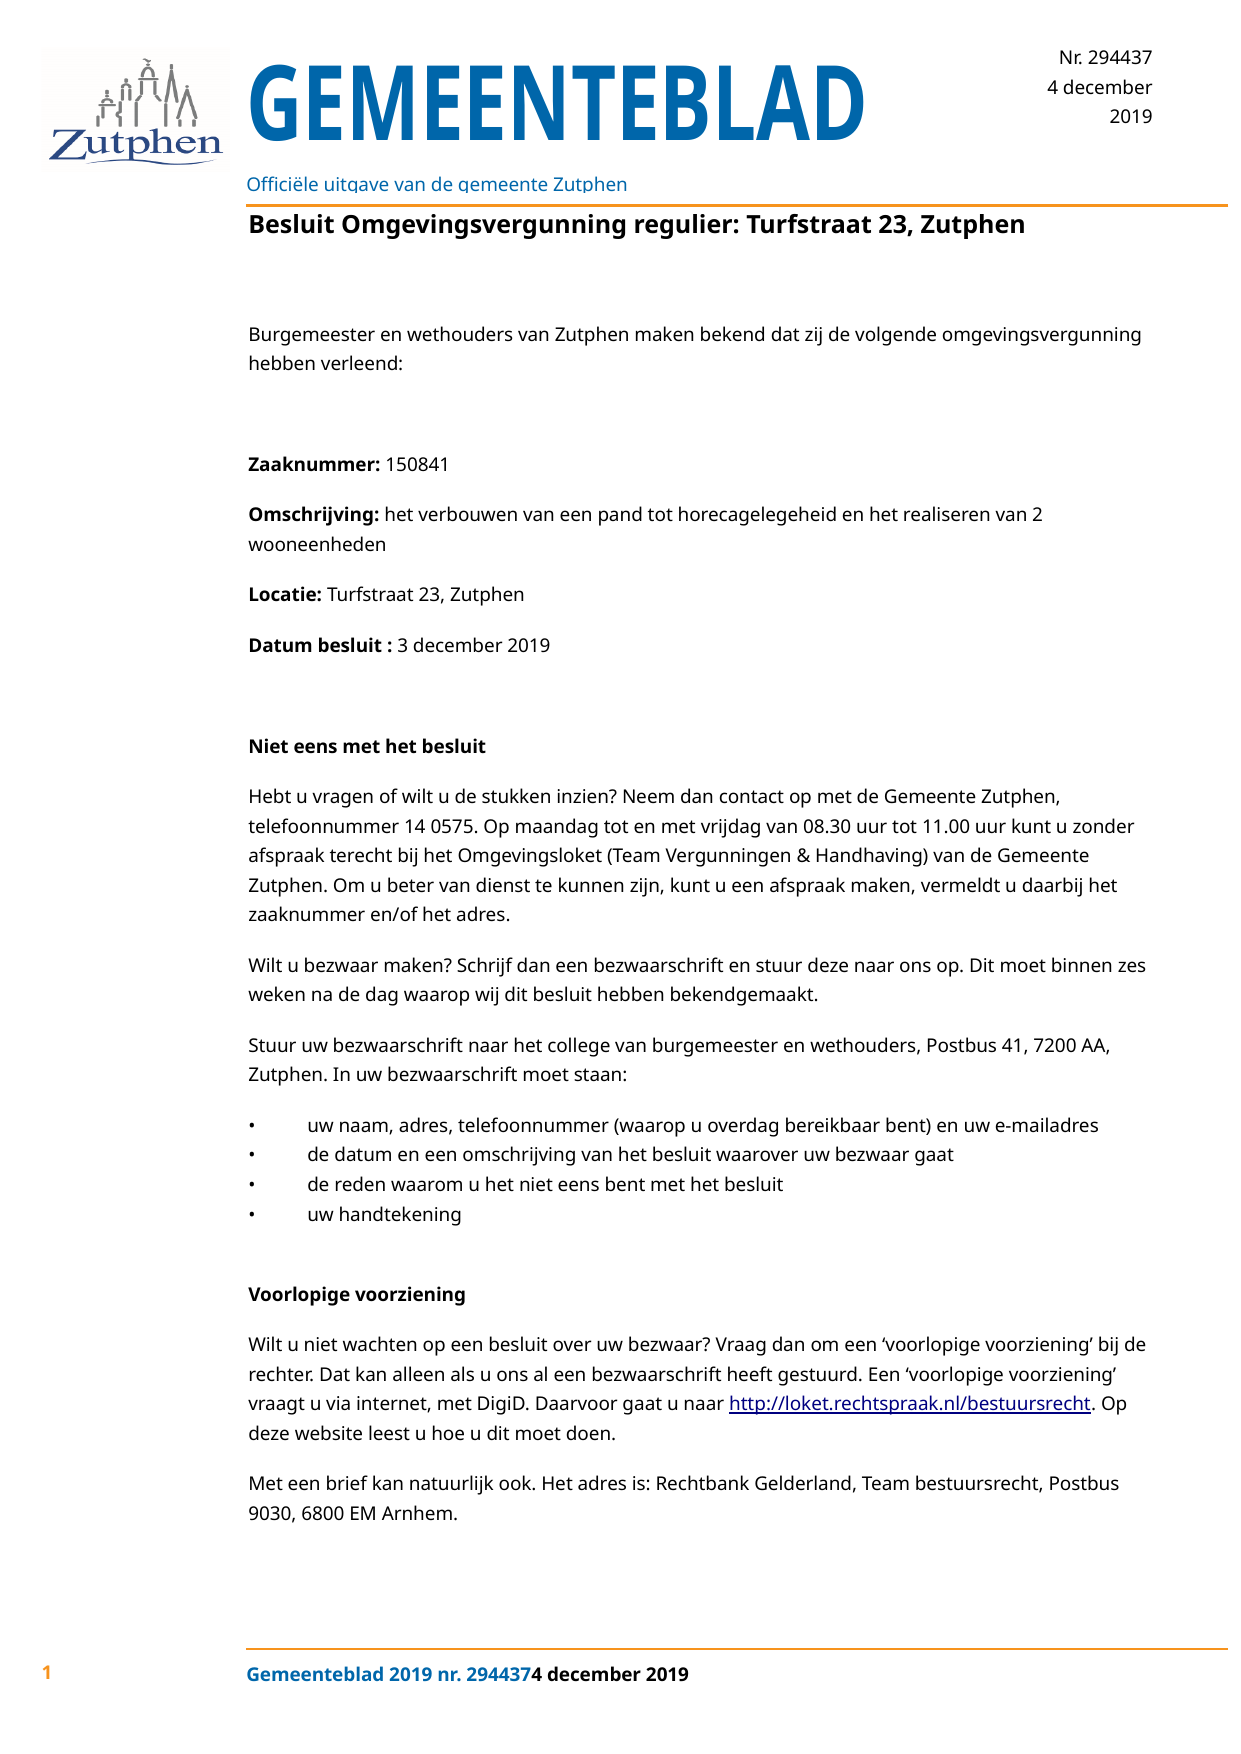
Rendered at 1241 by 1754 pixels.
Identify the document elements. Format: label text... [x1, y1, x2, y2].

text Burgemeester en wethouders van Zutphen maken bekend dat zij de volgende omgevingsvergunning hebben verleend: [248, 321, 1152, 376]
text Wilt u bezwaar maken? Schrijf dan een bezwaarschrift en stuur deze naar ons op. Dit moet binnen zes weken na de dag waarop wij dit besluit hebben bekendgemaakt. [248, 952, 1152, 1007]
list uw naam, adres, telefoonnummer (waarop u overdag bereikbaar bent) en uw e-mailadres [248, 1112, 1152, 1138]
text Hebt u vragen of wilt u de stukken inzien? Neem dan contact op met de Gemeente Zutphen, telefoonnummer 14 0575. Op maandag tot en met vrijdag van 08.30 uur tot 11.00 uur kunt u zonder afspraak terecht bij het Omgevingsloket (Team Vergunningen & Handhaving) van de Gemeente Zutphen. Om u beter van dienst te kunnen zijn, kunt u een afspraak maken, vermeldt u daarbij het zaaknummer en/of het adres. [248, 783, 1152, 927]
text Stuur uw bezwaarschrift naar het college van burgemeester en wethouders, Postbus 41, 7200 AA, Zutphen. In uw bezwaarschrift moet staan: [248, 1032, 1152, 1087]
text Voorlopige voorziening [248, 1281, 1152, 1306]
text Locatie: Turfstraat 23, Zutphen [248, 582, 1152, 607]
text Besluit Omgevingsvergunning regulier: Turfstraat 23, Zutphen [248, 207, 1152, 241]
text Met een brief kan natuurlijk ook. Het adres is: Rechtbank Gelderland, Team bestuursrecht, Postbus 9030, 6800 EM Arnhem. [248, 1470, 1152, 1526]
list uw handtekening [248, 1201, 1152, 1226]
text Datum besluit : 3 december 2019 [248, 632, 1152, 658]
picture [41, 47, 231, 172]
text Zaaknummer: 150841 [248, 451, 1152, 477]
list de datum en een omschrijving van het besluit waarover uw bezwaar gaat [248, 1142, 1152, 1167]
text Niet eens met het besluit [248, 733, 1152, 758]
list de reden waarom u het niet eens bent met het besluit [248, 1171, 1152, 1197]
text Wilt u niet wachten op een besluit over uw bezwaar? Vraag dan om een ‘voorlopige voorziening’ bij de rechter. Dat kan alleen als u ons al een bezwaarschrift heeft gestuurd. Een ‘voorlopige voorziening’ vraagt u via internet, met DigiD. Daarvoor gaat u naar http://loket.rechtspraak.nl/bestuursrecht. Op deze website leest u hoe u dit moet doen. [248, 1331, 1152, 1446]
text Omschrijving: het verbouwen van een pand tot horecagelegeheid en het realiseren van 2 wooneenheden [248, 502, 1152, 557]
